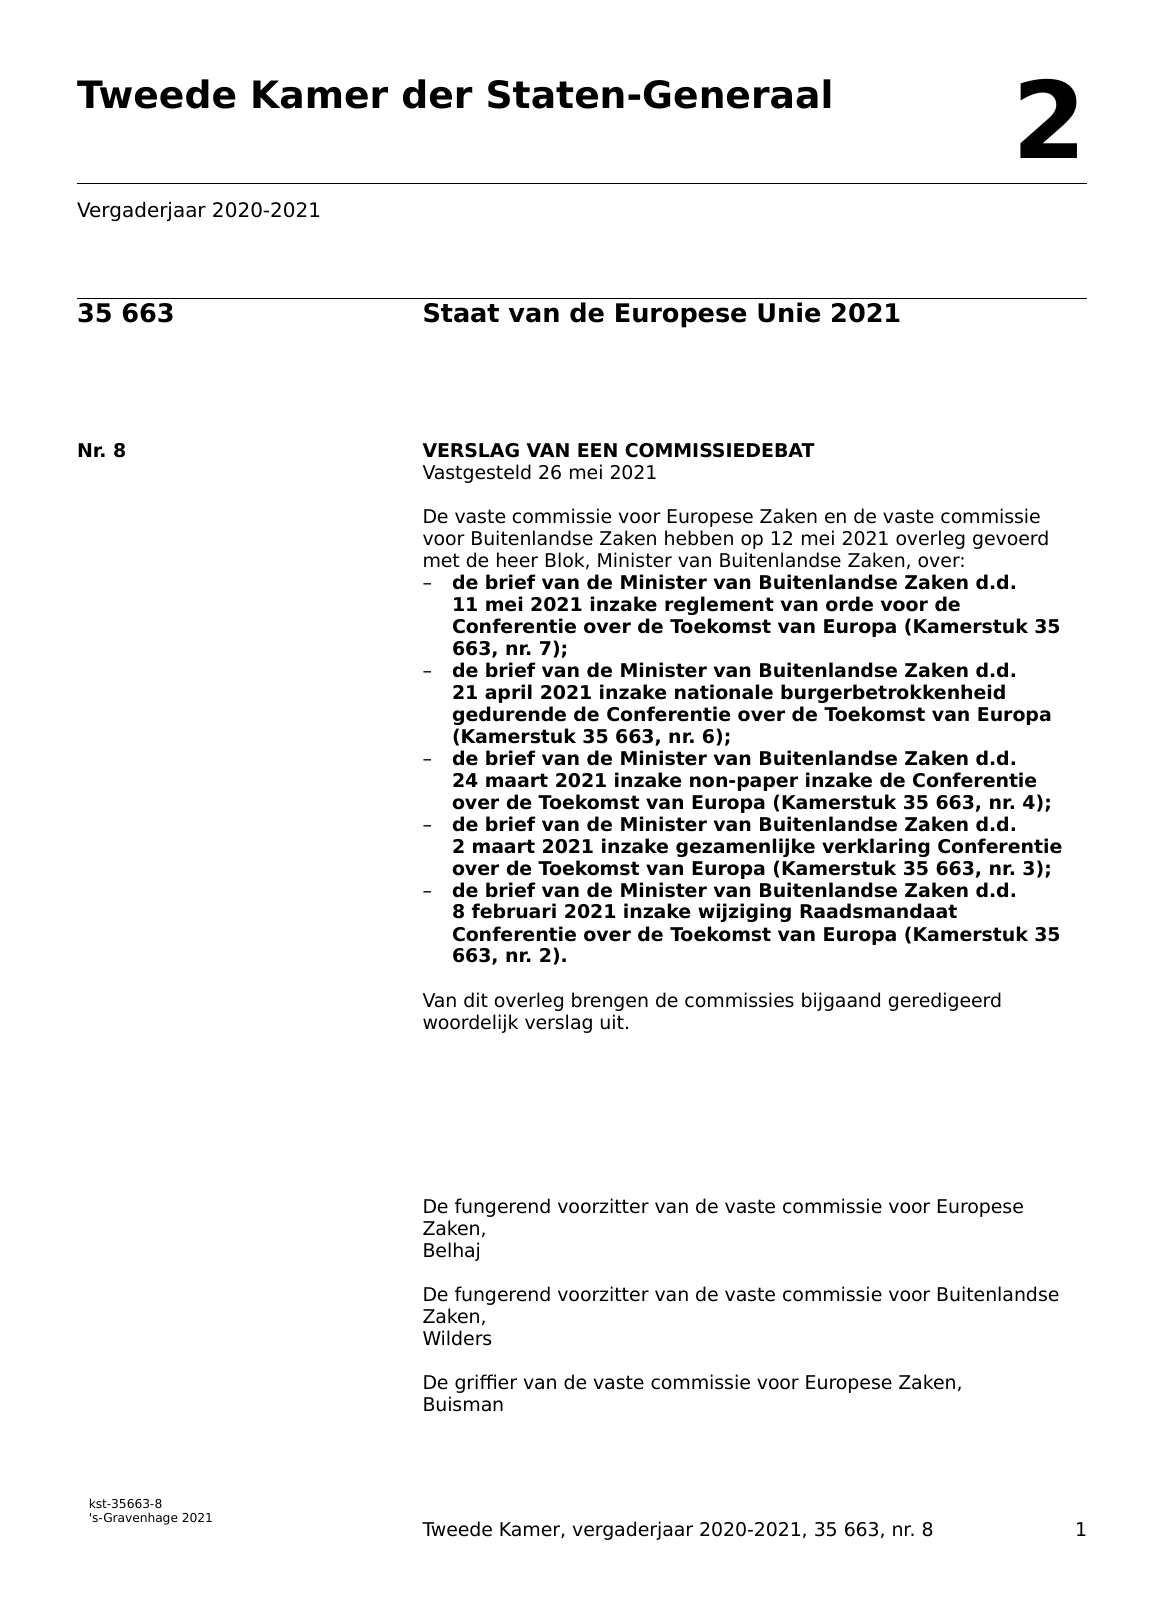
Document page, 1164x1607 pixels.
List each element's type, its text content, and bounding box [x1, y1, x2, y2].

text – de brief van de Minister van Buitenlandse Zaken d.d. 11 mei 2021 inzake reglement van orde voor de Conferentie over de Toekomst van Europa (Kamerstuk 35 663, nr. 7); [422, 572, 1087, 660]
subtitle Nr. 8 VERSLAG VAN EEN COMMISSIEDEBAT [77, 440, 1087, 462]
text kst-35663-8 [88, 1497, 323, 1511]
text – de brief van de Minister van Buitenlandse Zaken d.d. 8 februari 2021 inzake wijziging Raadsmandaat Conferentie over de Toekomst van Europa (Kamerstuk 35 663, nr. 2). [422, 879, 1087, 967]
text – de brief van de Minister van Buitenlandse Zaken d.d. 24 maart 2021 inzake non-paper inzake de Conferentie over de Toekomst van Europa (Kamerstuk 35 663, nr. 4); [422, 748, 1087, 813]
table_cell Vergaderjaar 2020-2021 [77, 184, 1087, 298]
text – de brief van de Minister van Buitenlandse Zaken d.d. 2 maart 2021 inzake gezamenlijke verklaring Conferentie over de Toekomst van Europa (Kamerstuk 35 663, nr. 3); [422, 813, 1087, 879]
text De vaste commissie voor Europese Zaken en de vaste commissie voor Buitenlandse Zaken hebben op 12 mei 2021 overleg gevoerd met de heer Blok, Minister van Buitenlandse Zaken, over: [422, 506, 1087, 572]
table_header Tweede Kamer der Staten-Generaal [77, 59, 886, 183]
text Vastgesteld 26 mei 2021 [422, 462, 1087, 484]
text De fungerend voorzitter van de vaste commissie voor Buitenlandse Zaken, Wilders [422, 1284, 1087, 1350]
text – de brief van de Minister van Buitenlandse Zaken d.d. 21 april 2021 inzake nationale burgerbetrokkenheid gedurende de Conferentie over de Toekomst van Europa (Kamerstuk 35 663, nr. 6); [422, 660, 1087, 748]
text De griffier van de vaste commissie voor Europese Zaken, Buisman [422, 1372, 1087, 1416]
subtitle 35 663 Staat van de Europese Unie 2021 [77, 299, 1087, 329]
text 's-Gravenhage 2021 [88, 1511, 323, 1525]
table_header 2 [886, 59, 1087, 183]
text Van dit overleg brengen de commissies bijgaand geredigeerd woordelijk verslag uit. [422, 989, 1087, 1033]
text De fungerend voorzitter van de vaste commissie voor Europese Zaken, Belhaj [422, 1196, 1087, 1262]
